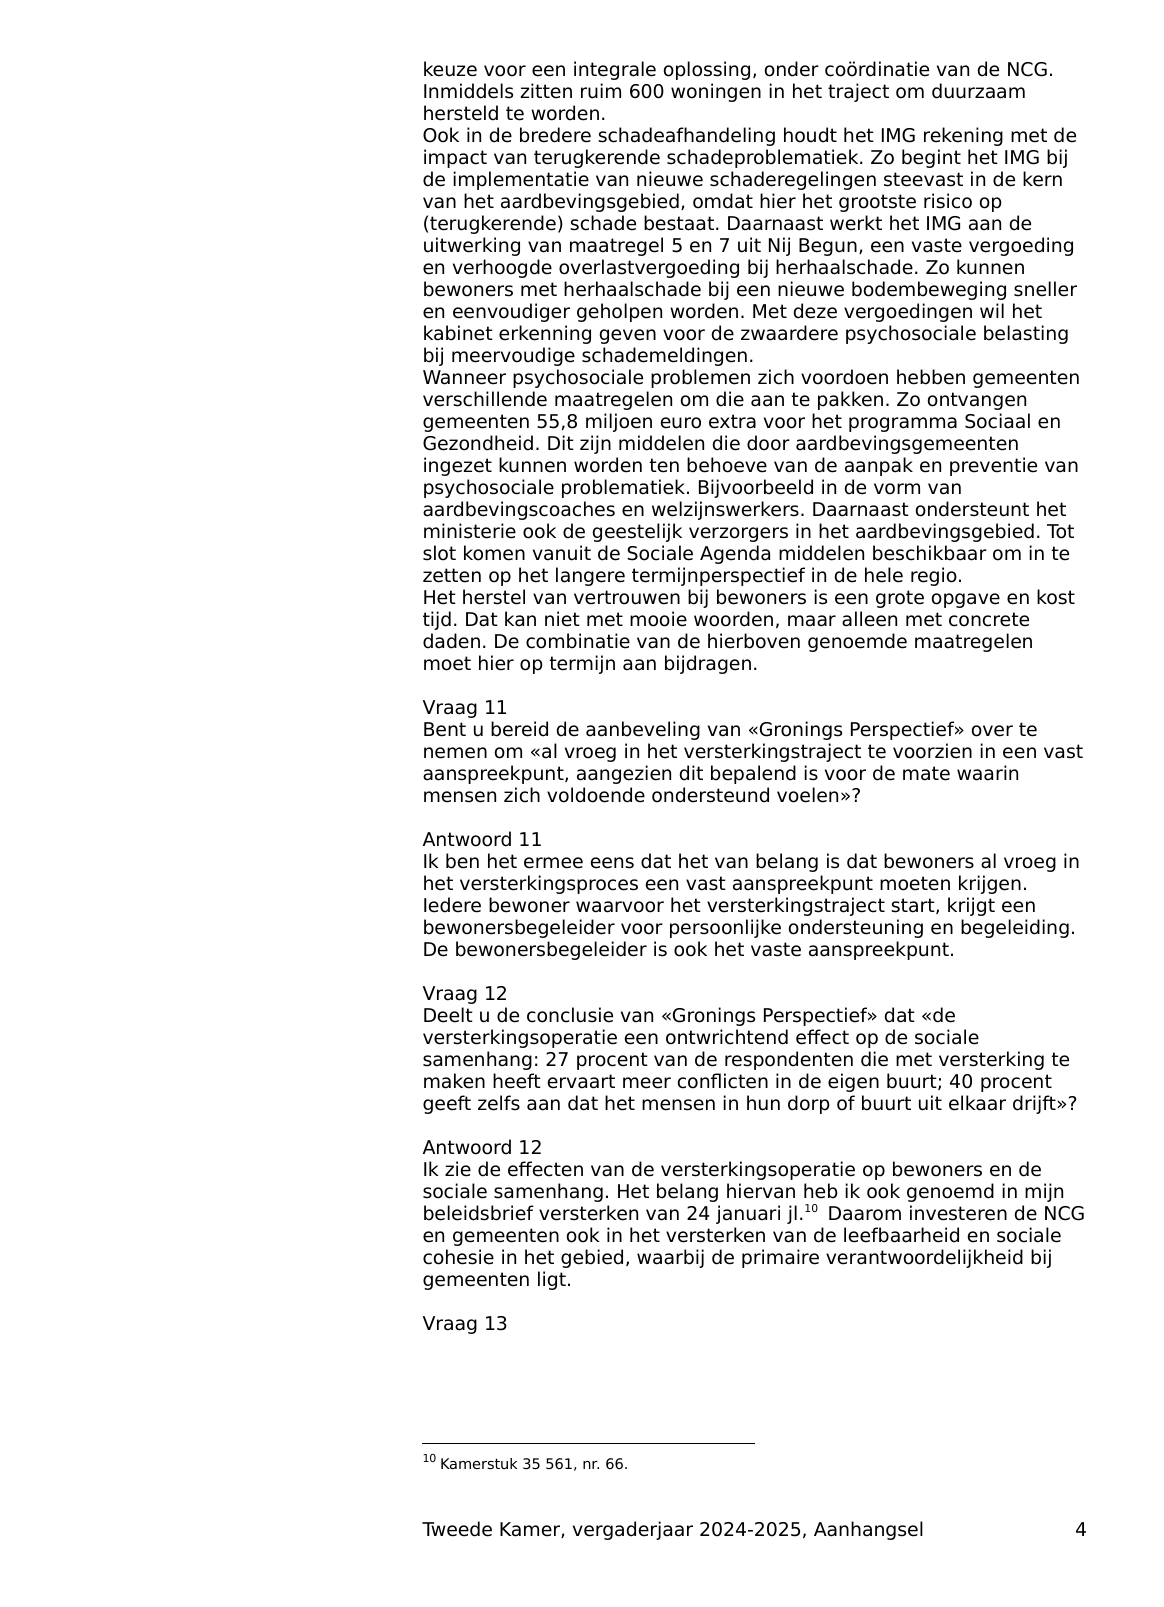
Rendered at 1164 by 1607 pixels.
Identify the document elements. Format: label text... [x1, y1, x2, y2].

text Het herstel van vertrouwen bij bewoners is een grote opgave en kost tijd. Dat kan niet met mooie woorden, maar alleen met concrete daden. De combinatie van de hierboven genoemde maatregelen moet hier op termijn aan bijdragen. [422, 587, 1087, 674]
text Bent u bereid de aanbeveling van «Gronings Perspectief» over te nemen om «al vroeg in het versterkingstraject te voorzien in een vast aanspreekpunt, aangezien dit bepalend is voor de mate waarin mensen zich voldoende ondersteund voelen»? [422, 719, 1087, 807]
text Wanneer psychosociale problemen zich voordoen hebben gemeenten verschillende maatregelen om die aan te pakken. Zo ontvangen gemeenten 55,8 miljoen euro extra voor het programma Sociaal en Gezondheid. Dit zijn middelen die door aardbevingsgemeenten ingezet kunnen worden ten behoeve van de aanpak en preventie van psychosociale problematiek. Bijvoorbeeld in de vorm van aardbevingscoaches en welzijnswerkers. Daarnaast ondersteunt het ministerie ook de geestelijk verzorgers in het aardbevingsgebied. Tot slot komen vanuit de Sociale Agenda middelen beschikbaar om in te zetten op het langere termijnperspectief in de hele regio. [422, 367, 1087, 587]
text Kamerstuk 35 561, nr. 66. [422, 1452, 1087, 1474]
text Ik ben het ermee eens dat het van belang is dat bewoners al vroeg in het versterkingsproces een vast aanspreekpunt moeten krijgen. Iedere bewoner waarvoor het versterkingstraject start, krijgt een bewonersbegeleider voor persoonlijke ondersteuning en begeleiding. De bewonersbegeleider is ook het vaste aanspreekpunt. [422, 851, 1087, 961]
text Deelt u de conclusie van «Gronings Perspectief» dat «de versterkingsoperatie een ontwrichtend effect op de sociale samenhang: 27 procent van de respondenten die met versterking te maken heeft ervaart meer conflicten in de eigen buurt; 40 procent geeft zelfs aan dat het mensen in hun dorp of buurt uit elkaar drijft»? [422, 1005, 1087, 1115]
text keuze voor een integrale oplossing, onder coördinatie van de NCG. Inmiddels zitten ruim 600 woningen in het traject om duurzaam hersteld te worden. [422, 59, 1087, 125]
text Antwoord 12 [422, 1137, 1087, 1159]
text Vraag 12 [422, 983, 1087, 1005]
text Ook in de bredere schadeafhandeling houdt het IMG rekening met de impact van terugkerende schadeproblematiek. Zo begint het IMG bij de implementatie van nieuwe schaderegelingen steevast in de kern van het aardbevingsgebied, omdat hier het grootste risico op (terugkerende) schade bestaat. Daarnaast werkt het IMG aan de uitwerking van maatregel 5 en 7 uit Nij Begun, een vaste vergoeding en verhoogde overlastvergoeding bij herhaalschade. Zo kunnen bewoners met herhaalschade bij een nieuwe bodembeweging sneller en eenvoudiger geholpen worden. Met deze vergoedingen wil het kabinet erkenning geven voor de zwaardere psychosociale belasting bij meervoudige schademeldingen. [422, 125, 1087, 367]
text Ik zie de effecten van de versterkingsoperatie op bewoners en de sociale samenhang. Het belang hiervan heb ik ook genoemd in mijn beleidsbrief versterken van 24 januari jl. Daarom investeren de NCG en gemeenten ook in het versterken van de leefbaarheid en sociale cohesie in het gebied, waarbij de primaire verantwoordelijkheid bij gemeenten ligt. [422, 1159, 1087, 1291]
text Vraag 11 [422, 697, 1087, 719]
text Vraag 13 [422, 1313, 1087, 1335]
text Antwoord 11 [422, 829, 1087, 851]
